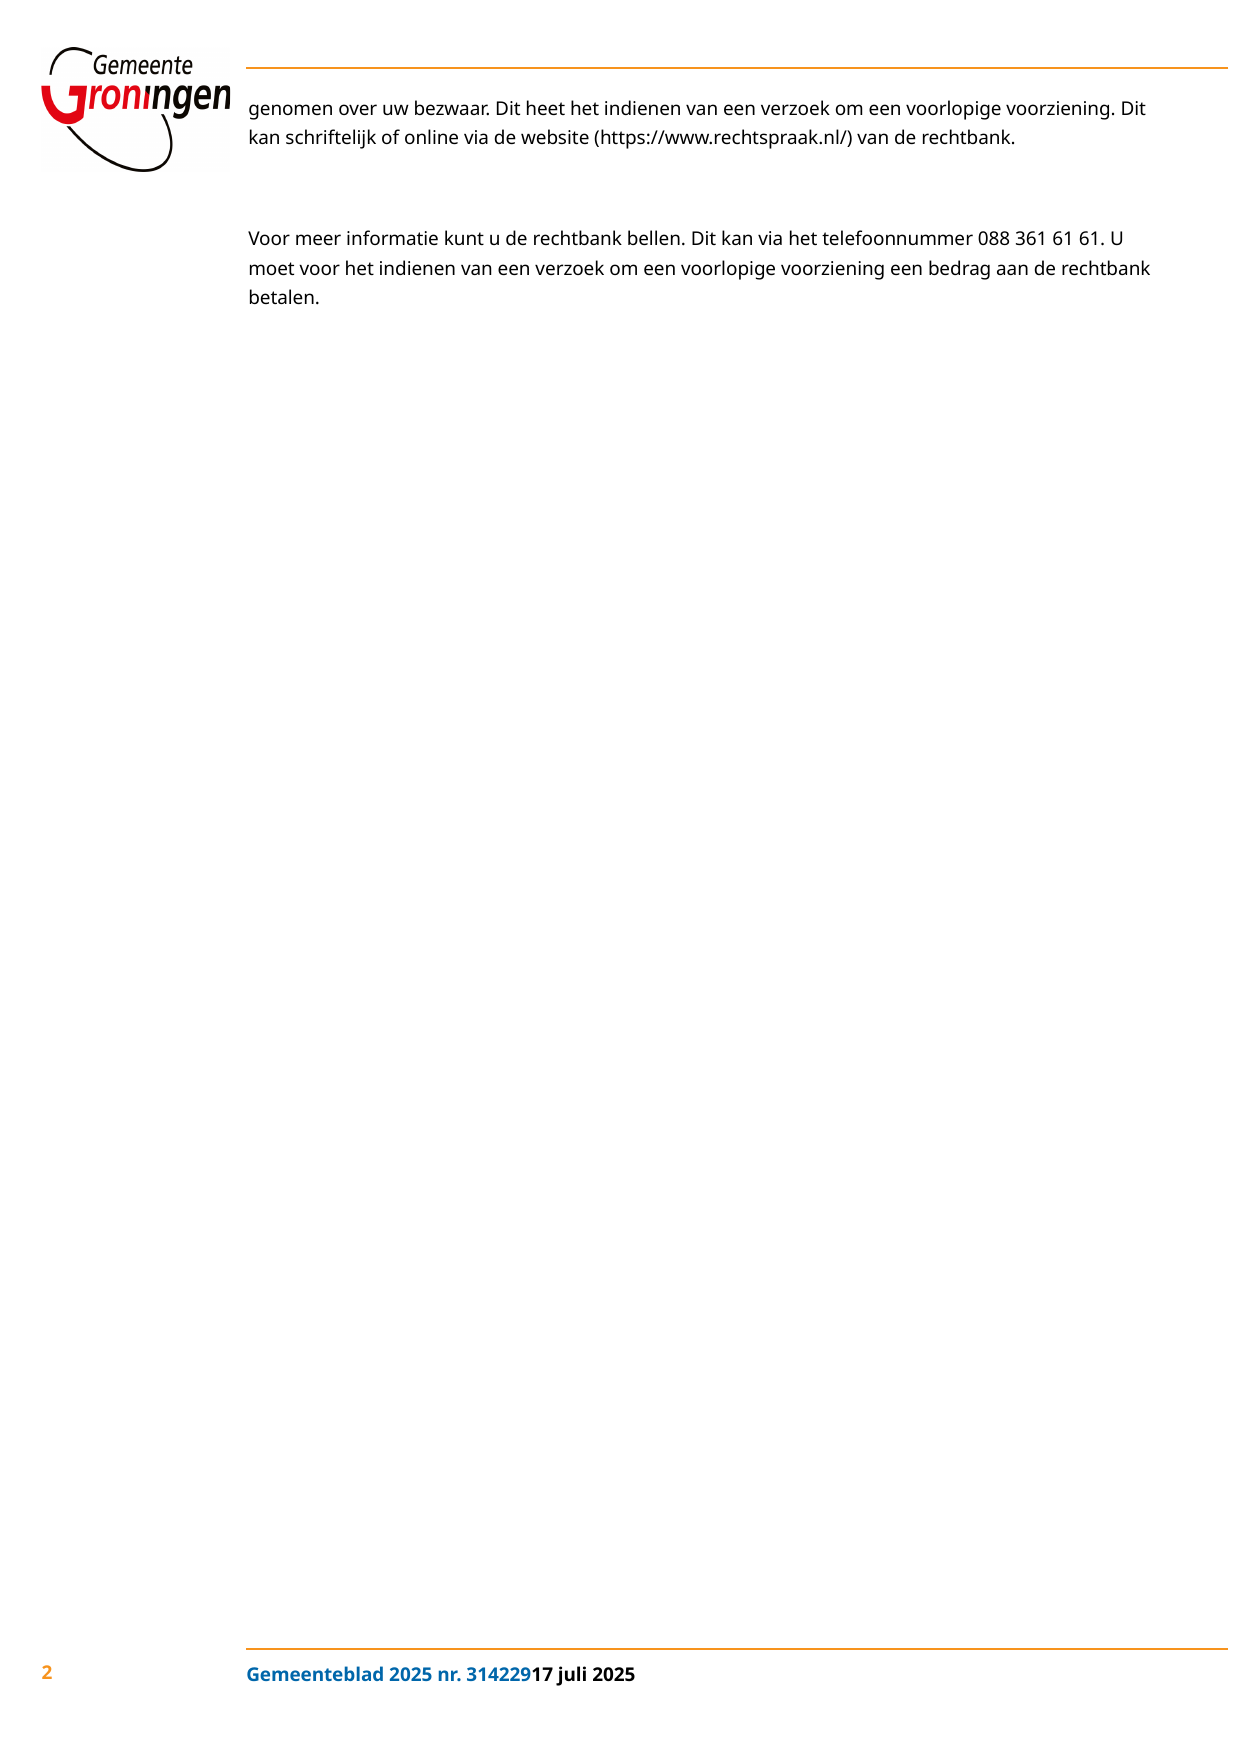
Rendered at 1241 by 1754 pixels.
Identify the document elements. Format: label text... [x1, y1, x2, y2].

text genomen over uw bezwaar. Dit heet het indienen van een verzoek om een voorlopige voorziening. Dit kan schriftelijk of online via de website (https://www.rechtspraak.nl/) van de rechtbank. [248, 95, 1152, 150]
text Voor meer informatie kunt u de rechtbank bellen. Dit kan via het telefoonnummer 088 361 61 61. U moet voor het indienen van een verzoek om een voorlopige voorziening een bedrag aan de rechtbank betalen. [248, 225, 1152, 310]
picture [41, 47, 231, 172]
